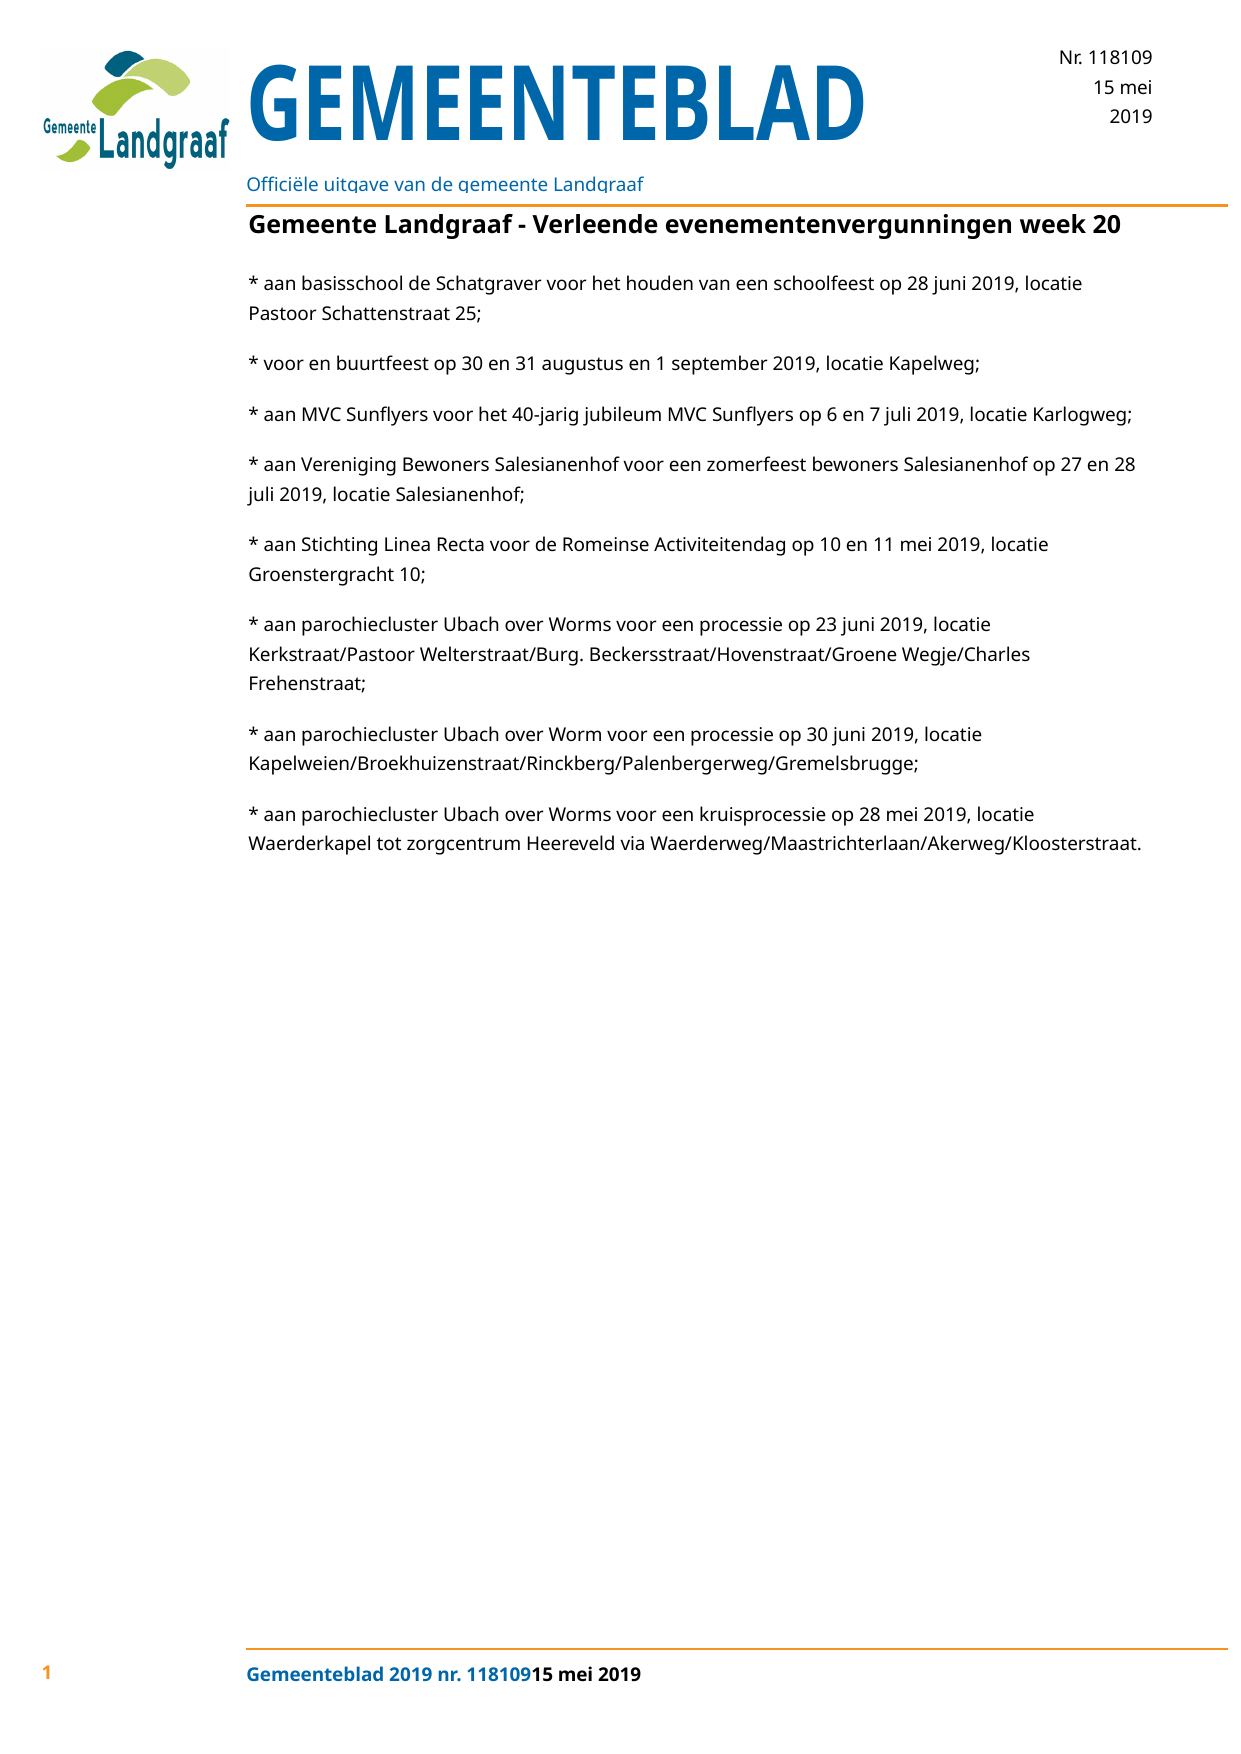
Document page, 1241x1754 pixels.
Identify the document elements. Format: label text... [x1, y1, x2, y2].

text * voor en buurtfeest op 30 en 31 augustus en 1 september 2019, locatie Kapelweg; [248, 350, 1152, 376]
picture [41, 47, 231, 172]
text * aan parochiecluster Ubach over Worms voor een processie op 23 juni 2019, locatie Kerkstraat/Pastoor Welterstraat/Burg. Beckersstraat/Hovenstraat/Groene Wegje/Charles Frehenstraat; [248, 611, 1152, 696]
text Gemeente Landgraaf - Verleende evenementenvergunningen week 20 [248, 207, 1152, 241]
text * aan MVC Sunflyers voor het 40-jarig jubileum MVC Sunflyers op 6 en 7 juli 2019, locatie Karlogweg; [248, 401, 1152, 426]
text * aan Vereniging Bewoners Salesianenhof voor een zomerfeest bewoners Salesianenhof op 27 en 28 juli 2019, locatie Salesianenhof; [248, 451, 1152, 506]
text * aan Stichting Linea Recta voor de Romeinse Activiteitendag op 10 en 11 mei 2019, locatie Groenstergracht 10; [248, 531, 1152, 586]
text * aan basisschool de Schatgraver voor het houden van een schoolfeest op 28 juni 2019, locatie Pastoor Schattenstraat 25; [248, 270, 1152, 326]
text * aan parochiecluster Ubach over Worms voor een kruisprocessie op 28 mei 2019, locatie Waerderkapel tot zorgcentrum Heereveld via Waerderweg/Maastrichterlaan/Akerweg/Kloosterstraat. [248, 801, 1152, 856]
text * aan parochiecluster Ubach over Worm voor een processie op 30 juni 2019, locatie Kapelweien/Broekhuizenstraat/Rinckberg/Palenbergerweg/Gremelsbrugge; [248, 721, 1152, 776]
